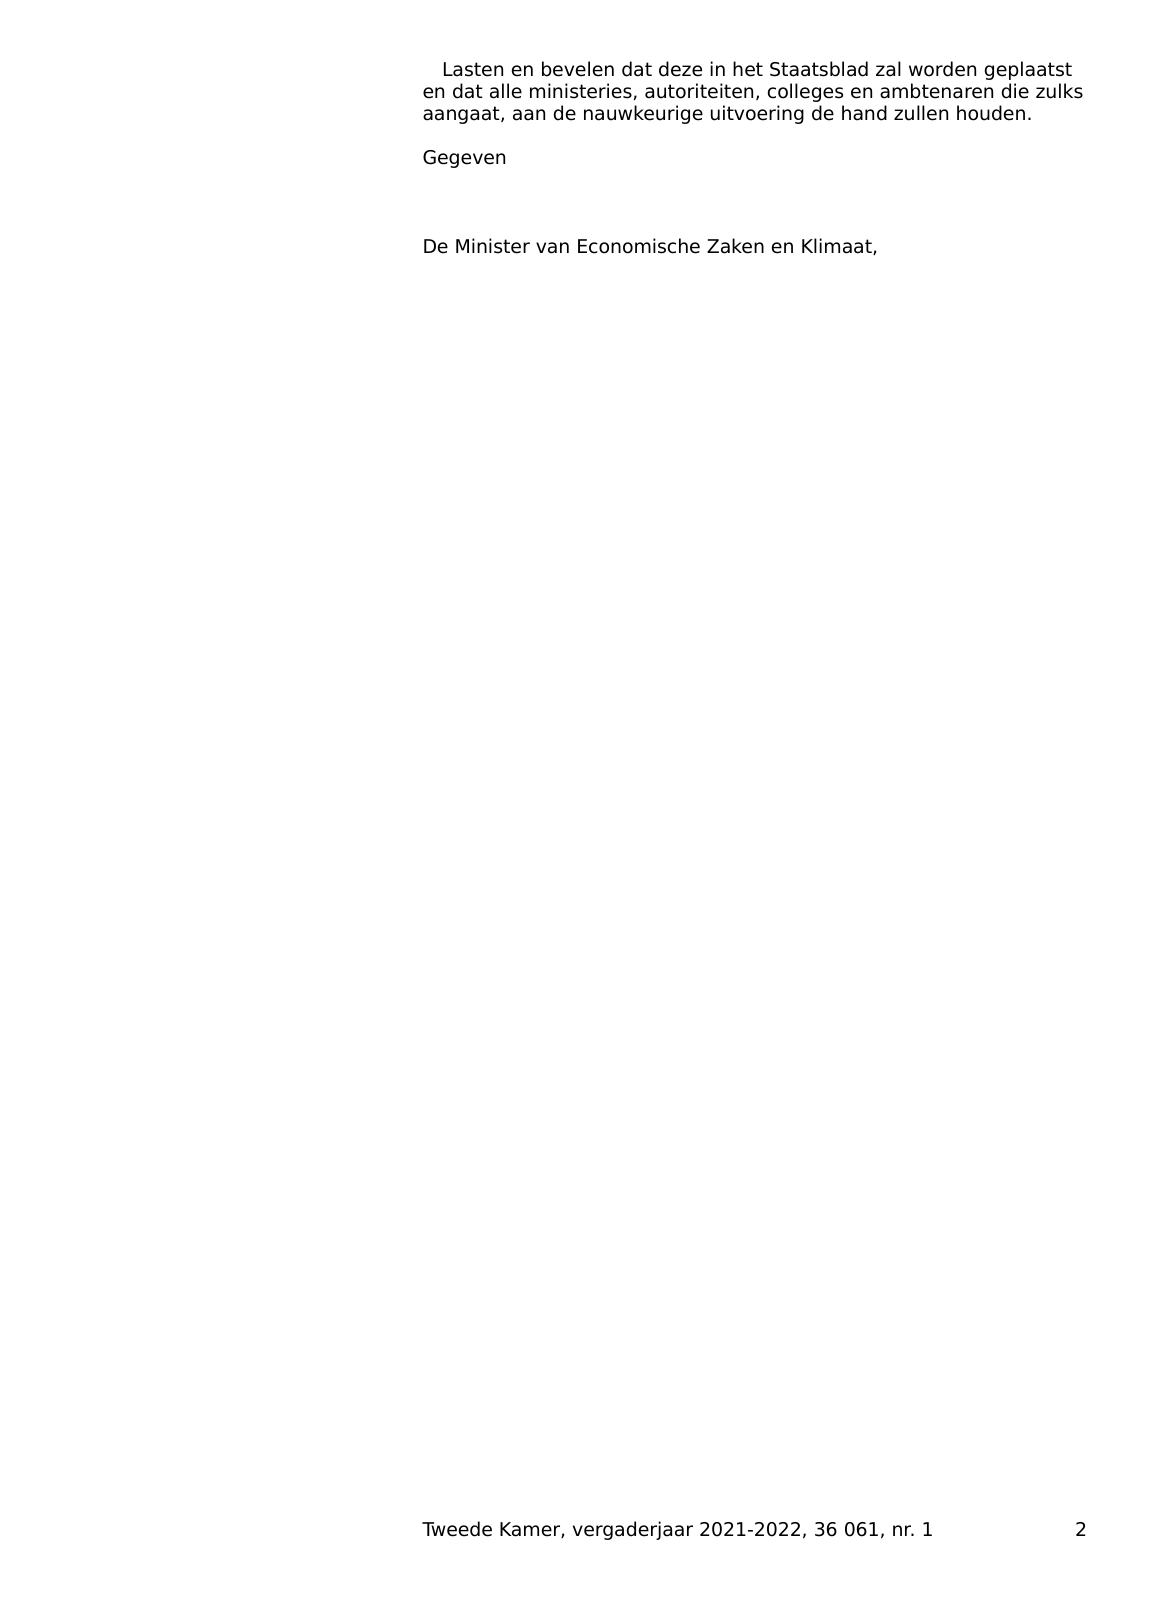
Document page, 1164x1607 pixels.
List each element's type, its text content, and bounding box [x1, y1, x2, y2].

text Lasten en bevelen dat deze in het Staatsblad zal worden geplaatst en dat alle ministeries, autoriteiten, colleges en ambtenaren die zulks aangaat, aan de nauwkeurige uitvoering de hand zullen houden. [422, 59, 1087, 125]
text De Minister van Economische Zaken en Klimaat, [422, 236, 1087, 258]
text Gegeven [422, 147, 1087, 169]
